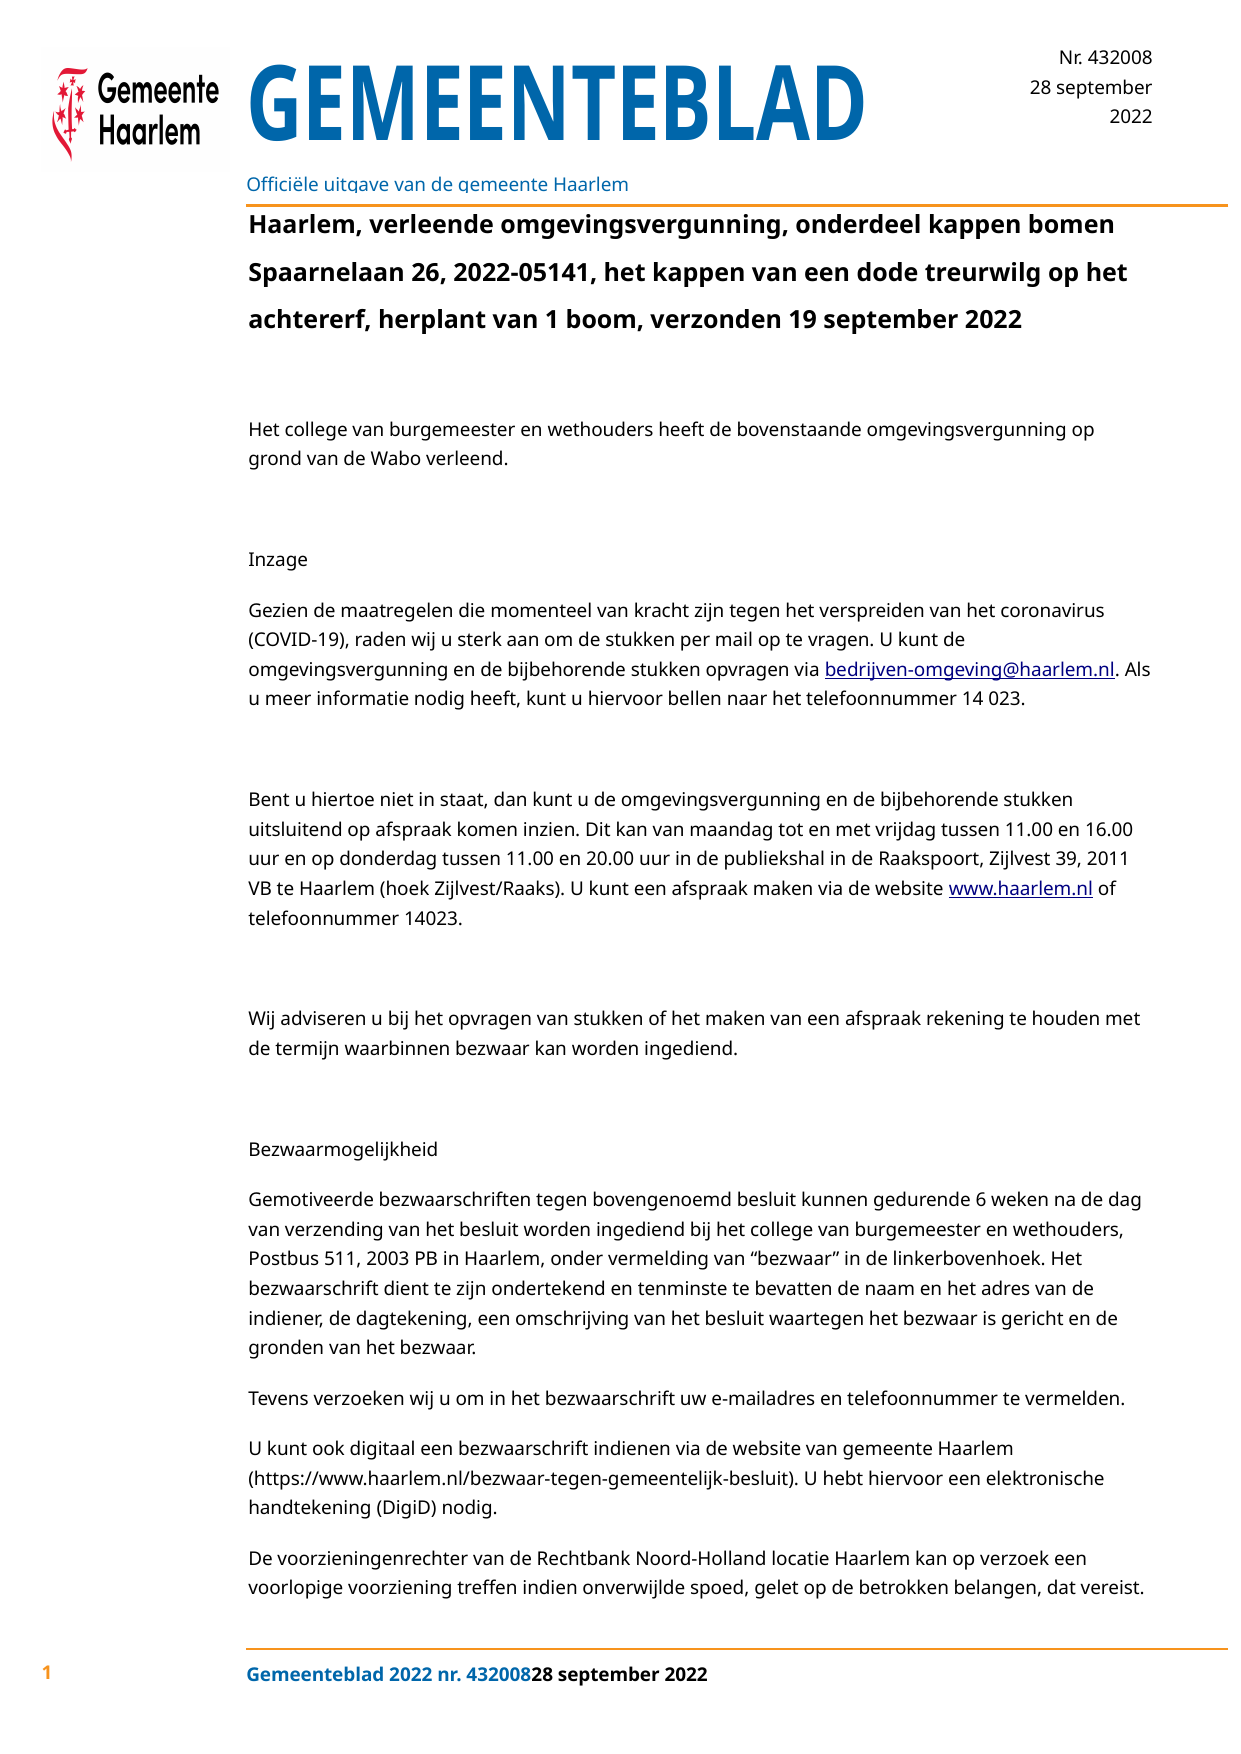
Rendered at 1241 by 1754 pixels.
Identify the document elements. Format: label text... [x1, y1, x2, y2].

text Gezien de maatregelen die momenteel van kracht zijn tegen het verspreiden van het coronavirus (COVID-19), raden wij u sterk aan om de stukken per mail op te vragen. U kunt de omgevingsvergunning en de bijbehorende stukken opvragen via bedrijven-omgeving@haarlem.nl. Als u meer informatie nodig heeft, kunt u hiervoor bellen naar het telefoonnummer 14 023. [248, 597, 1152, 711]
text Haarlem, verleende omgevingsvergunning, onderdeel kappen bomen Spaarnelaan 26, 2022-05141, het kappen van een dode treurwilg op het achtererf, herplant van 1 boom, verzonden 19 september 2022 [248, 207, 1152, 336]
text Gemotiveerde bezwaarschriften tegen bovengenoemd besluit kunnen gedurende 6 weken na de dag van verzending van het besluit worden ingediend bij het college van burgemeester en wethouders, Postbus 511, 2003 PB in Haarlem, onder vermelding van “bezwaar” in de linkerbovenhoek. Het bezwaarschrift dient te zijn ondertekend en tenminste te bevatten de naam en het adres van de indiener, de dagtekening, een omschrijving van het besluit waartegen het bezwaar is gericht en de gronden van het bezwaar. [248, 1186, 1152, 1360]
text Wij adviseren u bij het opvragen van stukken of het maken van een afspraak rekening te houden met de termijn waarbinnen bezwaar kan worden ingediend. [248, 1006, 1152, 1061]
text Tevens verzoeken wij u om in het bezwaarschrift uw e-mailadres en telefoonnummer te vermelden. [248, 1385, 1152, 1410]
text Bezwaarmogelijkheid [248, 1136, 1152, 1162]
text De voorzieningenrechter van de Rechtbank Noord-Holland locatie Haarlem kan op verzoek een voorlopige voorziening treffen indien onverwijlde spoed, gelet op de betrokken belangen, dat vereist. [248, 1545, 1152, 1600]
picture [41, 47, 231, 172]
text Het college van burgemeester en wethouders heeft de bovenstaande omgevingsvergunning op grond van de Wabo verleend. [248, 416, 1152, 471]
text Bent u hiertoe niet in staat, dan kunt u de omgevingsvergunning en de bijbehorende stukken uitsluitend op afspraak komen inzien. Dit kan van maandag tot en met vrijdag tussen 11.00 en 16.00 uur en op donderdag tussen 11.00 en 20.00 uur in de publiekshal in de Raakspoort, Zijlvest 39, 2011 VB te Haarlem (hoek Zijlvest/Raaks). U kunt een afspraak maken via de website www.haarlem.nl of telefoonnummer 14023. [248, 786, 1152, 930]
text U kunt ook digitaal een bezwaarschrift indienen via de website van gemeente Haarlem (https://www.haarlem.nl/bezwaar-tegen-gemeentelijk-besluit). U hebt hiervoor een elektronische handtekening (DigiD) nodig. [248, 1435, 1152, 1520]
text Inzage [248, 546, 1152, 572]
